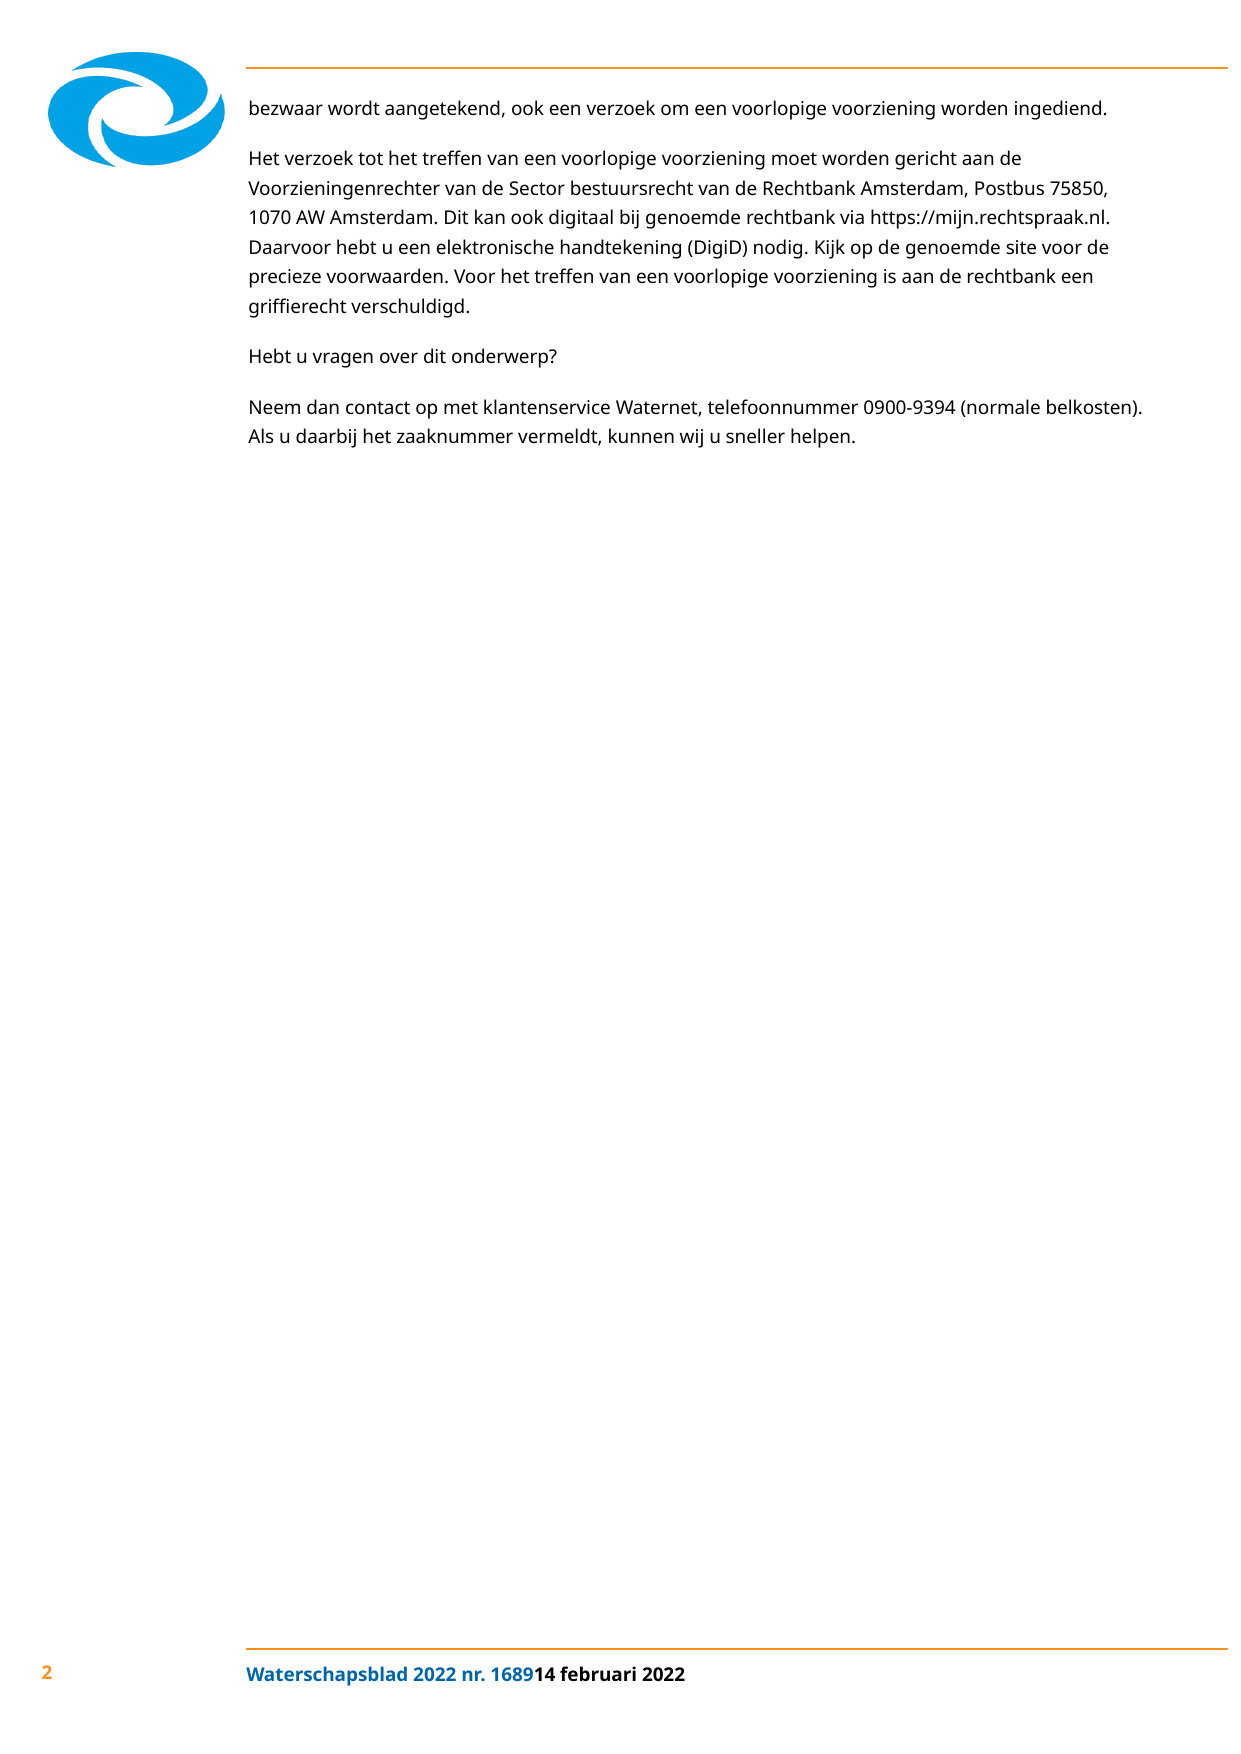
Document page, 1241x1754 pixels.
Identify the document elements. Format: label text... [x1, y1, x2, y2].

text Het verzoek tot het treffen van een voorlopige voorziening moet worden gericht aan de Voorzieningenrechter van de Sector bestuursrecht van de Rechtbank Amsterdam, Postbus 75850, 1070 AW Amsterdam. Dit kan ook digitaal bij genoemde rechtbank via https://mijn.rechtspraak.nl. Daarvoor hebt u een elektronische handtekening (DigiD) nodig. Kijk op de genoemde site voor de precieze voorwaarden. Voor het treffen van een voorlopige voorziening is aan de rechtbank een griffierecht verschuldigd. [248, 145, 1152, 319]
picture [41, 47, 231, 172]
text Hebt u vragen over dit onderwerp? [248, 343, 1152, 369]
text bezwaar wordt aangetekend, ook een verzoek om een voorlopige voorziening worden ingediend. [248, 95, 1152, 121]
text Neem dan contact op met klantenservice Waternet, telefoonnummer 0900-9394 (normale belkosten). Als u daarbij het zaaknummer vermeldt, kunnen wij u sneller helpen. [248, 394, 1152, 449]
